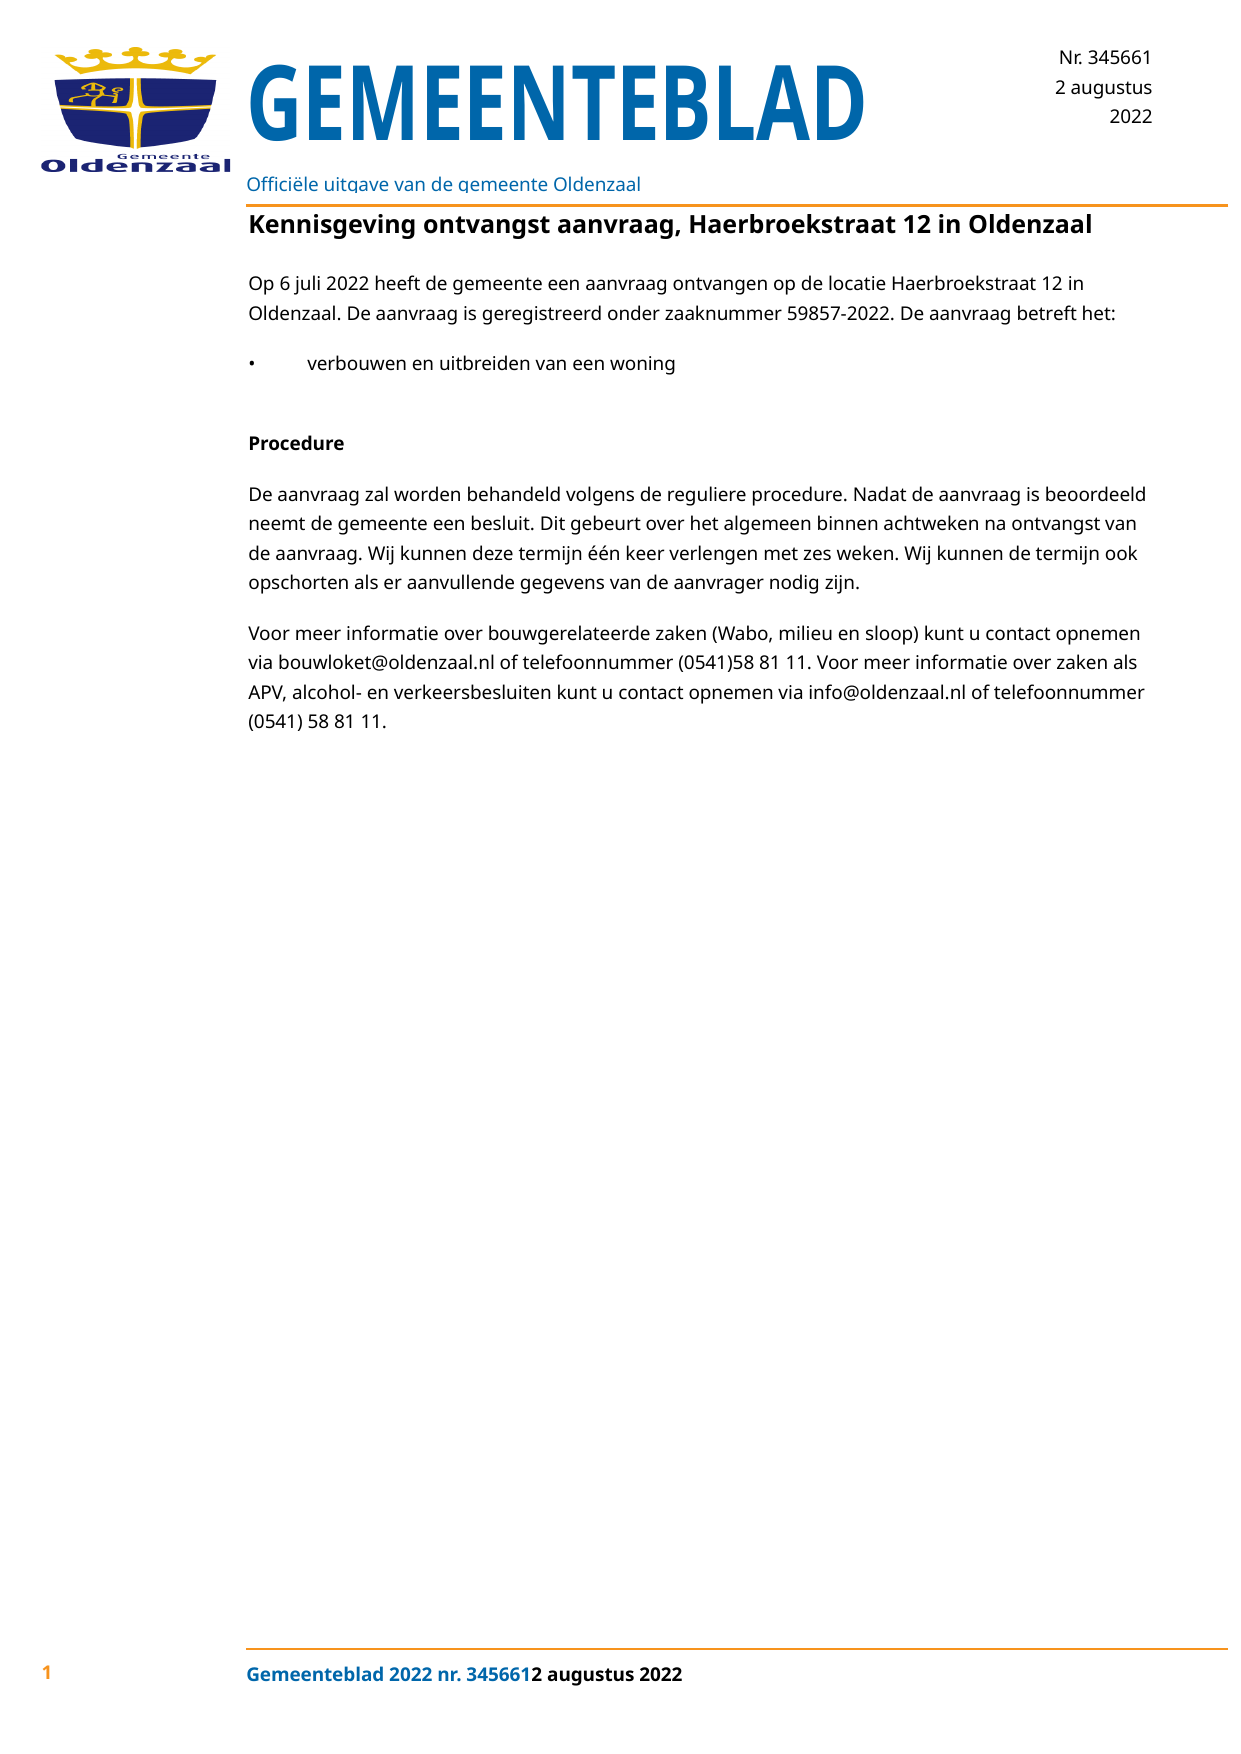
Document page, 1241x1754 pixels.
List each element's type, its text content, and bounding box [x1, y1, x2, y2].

picture [41, 47, 231, 172]
list verbouwen en uitbreiden van een woning [248, 350, 1152, 376]
text De aanvraag zal worden behandeld volgens de reguliere procedure. Nadat de aanvraag is beoordeeld neemt de gemeente een besluit. Dit gebeurt over het algemeen binnen achtweken na ontvangst van de aanvraag. Wij kunnen deze termijn één keer verlengen met zes weken. Wij kunnen de termijn ook opschorten als er aanvullende gegevens van de aanvrager nodig zijn. [248, 481, 1152, 595]
text Kennisgeving ontvangst aanvraag, Haerbroekstraat 12 in Oldenzaal [248, 207, 1152, 241]
text Op 6 juli 2022 heeft de gemeente een aanvraag ontvangen op de locatie Haerbroekstraat 12 in Oldenzaal. De aanvraag is geregistreerd onder zaaknummer 59857-2022. De aanvraag betreft het: [248, 270, 1152, 326]
text Procedure [248, 430, 1152, 456]
text Voor meer informatie over bouwgerelateerde zaken (Wabo, milieu en sloop) kunt u contact opnemen via bouwloket@oldenzaal.nl of telefoonnummer (0541)58 81 11. Voor meer informatie over zaken als APV, alcohol- en verkeersbesluiten kunt u contact opnemen via info@oldenzaal.nl of telefoonnummer (0541) 58 81 11. [248, 620, 1152, 734]
